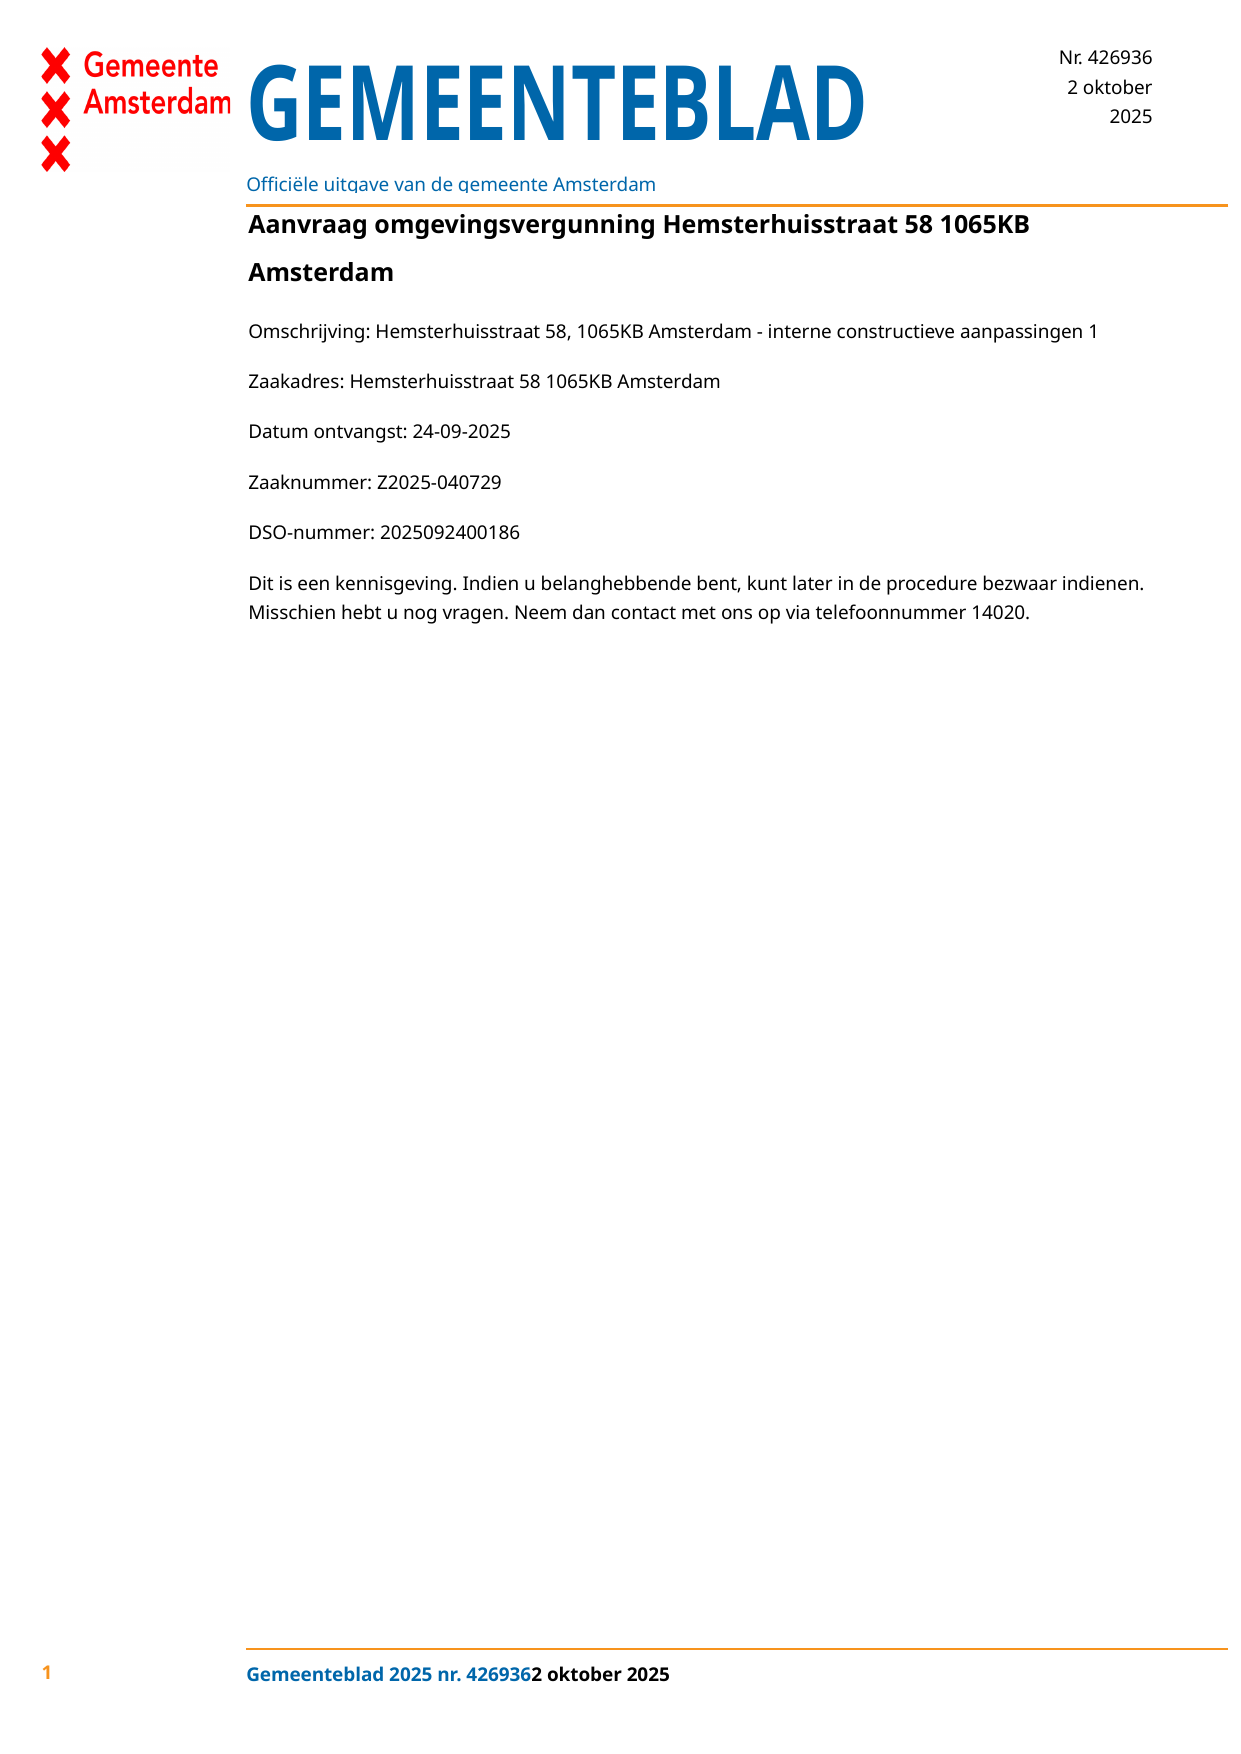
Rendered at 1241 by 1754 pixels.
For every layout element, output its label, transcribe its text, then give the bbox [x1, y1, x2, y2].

text Aanvraag omgevingsvergunning Hemsterhuisstraat 58 1065KB Amsterdam [248, 207, 1152, 288]
text Zaaknummer: Z2025-040729 [248, 469, 1152, 495]
text DSO-nummer: 2025092400186 [248, 519, 1152, 545]
text Omschrijving: Hemsterhuisstraat 58, 1065KB Amsterdam - interne constructieve aanpassingen 1 [248, 318, 1152, 344]
text Zaakadres: Hemsterhuisstraat 58 1065KB Amsterdam [248, 368, 1152, 394]
text Datum ontvangst: 24-09-2025 [248, 419, 1152, 444]
picture [41, 47, 231, 172]
text Dit is een kennisgeving. Indien u belanghebbende bent, kunt later in de procedure bezwaar indienen. Misschien hebt u nog vragen. Neem dan contact met ons op via telefoonnummer 14020. [248, 570, 1152, 625]
